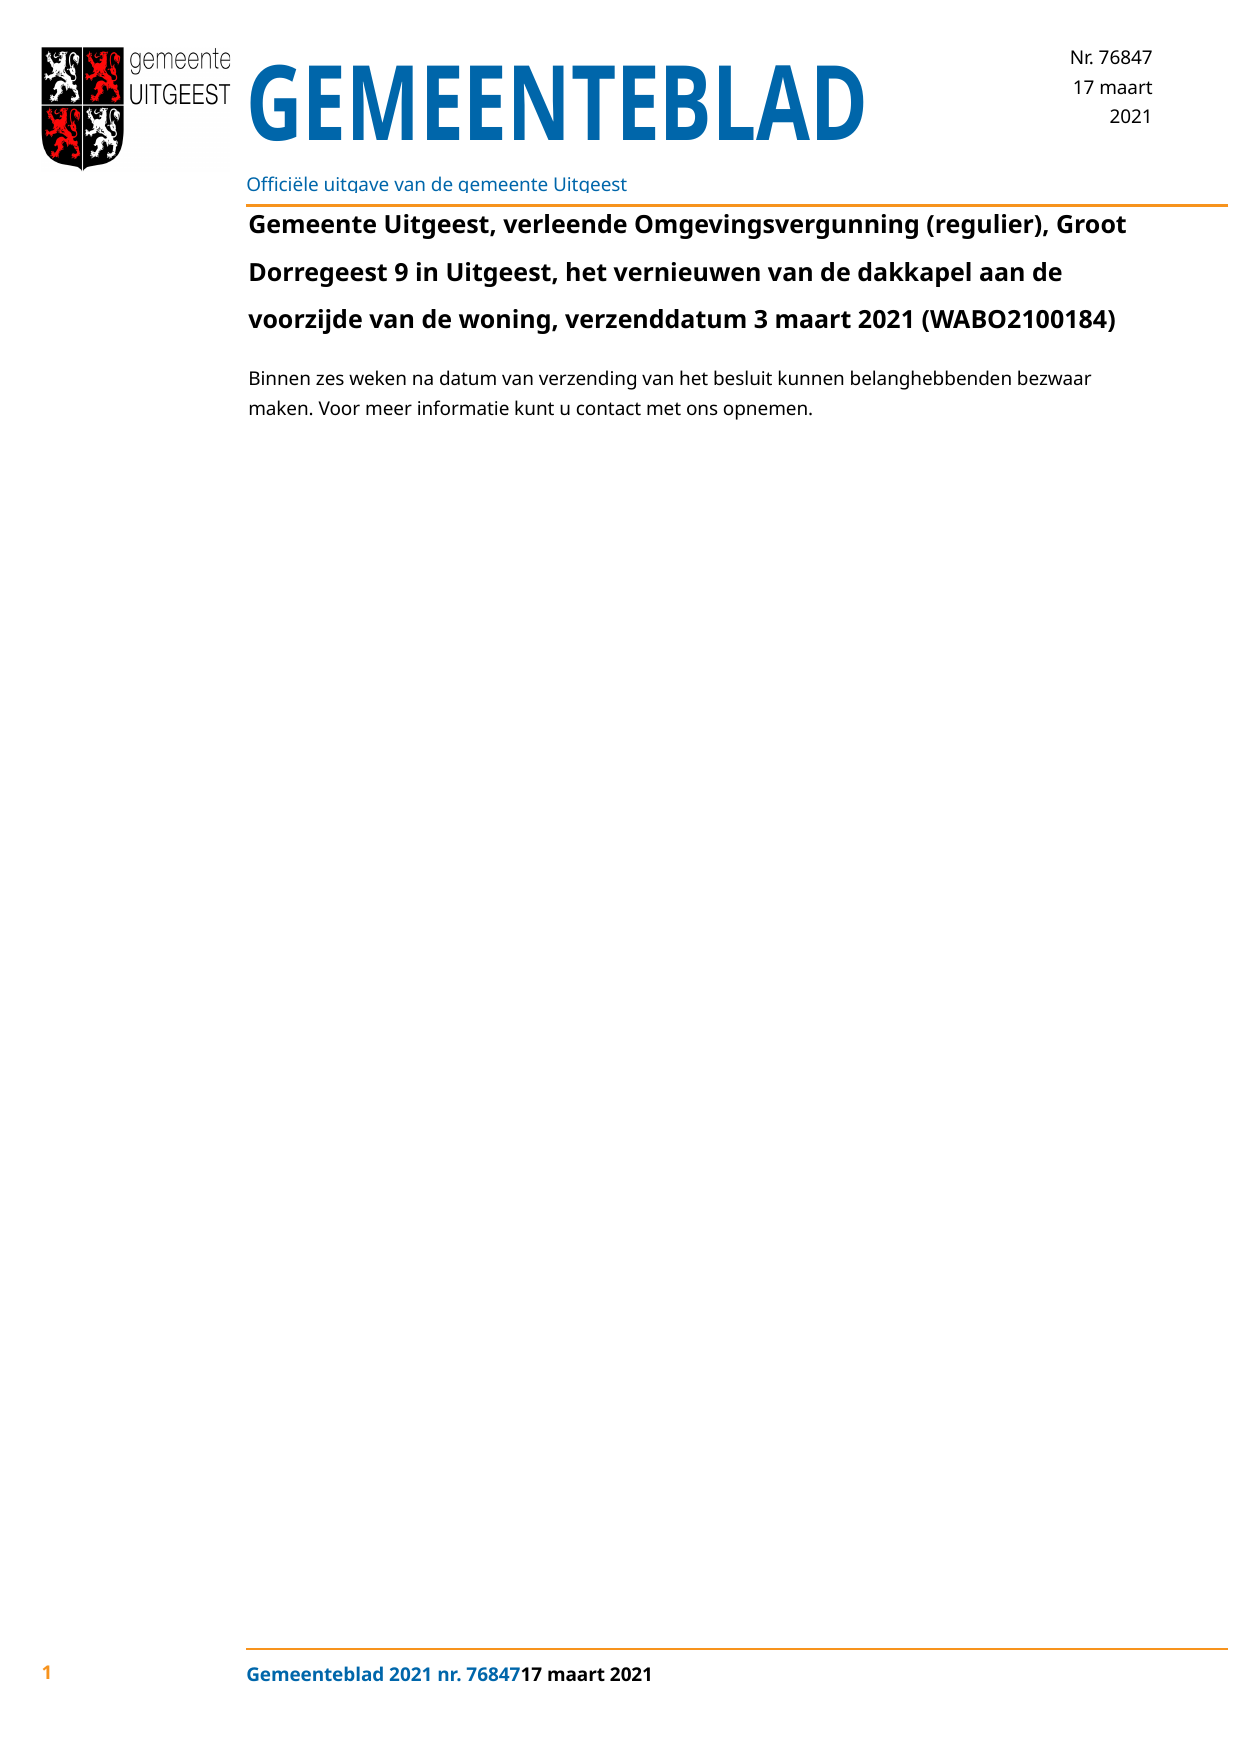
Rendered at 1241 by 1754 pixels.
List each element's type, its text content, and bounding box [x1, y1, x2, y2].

picture [41, 47, 231, 172]
text Binnen zes weken na datum van verzending van het besluit kunnen belanghebbenden bezwaar maken. Voor meer informatie kunt u contact met ons opnemen. [248, 366, 1152, 421]
text Gemeente Uitgeest, verleende Omgevingsvergunning (regulier), Groot Dorregeest 9 in Uitgeest, het vernieuwen van de dakkapel aan de voorzijde van de woning, verzenddatum 3 maart 2021 (WABO2100184) [248, 207, 1152, 336]
